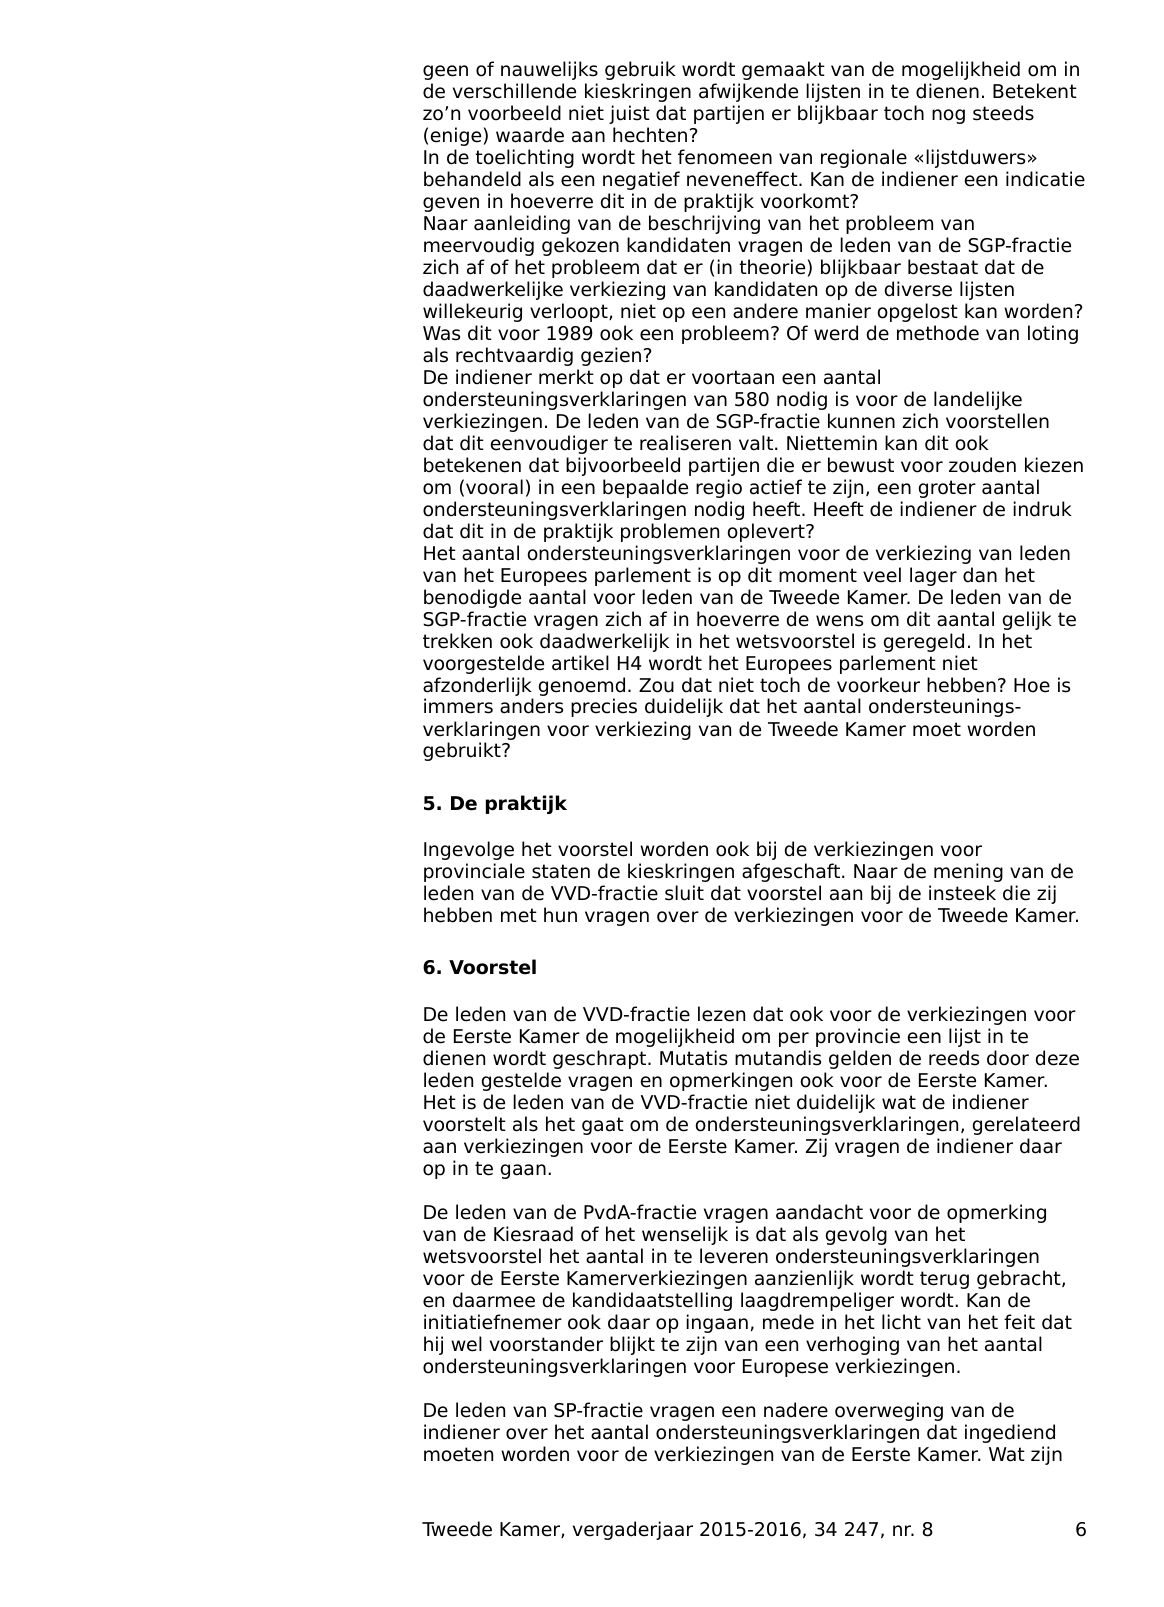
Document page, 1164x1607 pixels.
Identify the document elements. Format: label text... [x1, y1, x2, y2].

text De indiener merkt op dat er voortaan een aantal ondersteuningsverklaringen van 580 nodig is voor de landelijke verkiezingen. De leden van de SGP-fractie kunnen zich voorstellen dat dit eenvoudiger te realiseren valt. Niettemin kan dit ook betekenen dat bijvoorbeeld partijen die er bewust voor zouden kiezen om (vooral) in een bepaalde regio actief te zijn, een groter aantal ondersteuningsverklaringen nodig heeft. Heeft de indiener de indruk dat dit in de praktijk problemen oplevert? [422, 367, 1087, 543]
text Het aantal ondersteuningsverklaringen voor de verkiezing van leden van het Europees parlement is op dit moment veel lager dan het benodigde aantal voor leden van de Tweede Kamer. De leden van de SGP-fractie vragen zich af in hoeverre de wens om dit aantal gelijk te trekken ook daadwerkelijk in het wetsvoorstel is geregeld. In het voorgestelde artikel H4 wordt het Europees parlement niet afzonderlijk genoemd. Zou dat niet toch de voorkeur hebben? Hoe is immers anders precies duidelijk dat het aantal ondersteunings-verklaringen voor verkiezing van de Tweede Kamer moet worden gebruikt? [422, 543, 1087, 762]
text De leden van SP-fractie vragen een nadere overweging van de indiener over het aantal ondersteuningsverklaringen dat ingediend moeten worden voor de verkiezingen van de Eerste Kamer. Wat zijn [422, 1400, 1087, 1466]
text Naar aanleiding van de beschrijving van het probleem van meervoudig gekozen kandidaten vragen de leden van de SGP-fractie zich af of het probleem dat er (in theorie) blijkbaar bestaat dat de daadwerkelijke verkiezing van kandidaten op de diverse lijsten willekeurig verloopt, niet op een andere manier opgelost kan worden? Was dit voor 1989 ook een probleem? Of werd de methode van loting als rechtvaardig gezien? [422, 213, 1087, 367]
text De leden van de PvdA-fractie vragen aandacht voor de opmerking van de Kiesraad of het wenselijk is dat als gevolg van het wetsvoorstel het aantal in te leveren ondersteuningsverklaringen voor de Eerste Kamerverkiezingen aanzienlijk wordt terug gebracht, en daarmee de kandidaatstelling laagdrempeliger wordt. Kan de initiatiefnemer ook daar op ingaan, mede in het licht van het feit dat hij wel voorstander blijkt te zijn van een verhoging van het aantal ondersteuningsverklaringen voor Europese verkiezingen. [422, 1202, 1087, 1378]
subtitle 6. Voorstel [422, 957, 1087, 979]
text In de toelichting wordt het fenomeen van regionale «lijstduwers» behandeld als een negatief neveneffect. Kan de indiener een indicatie geven in hoeverre dit in de praktijk voorkomt? [422, 147, 1087, 213]
text Ingevolge het voorstel worden ook bij de verkiezingen voor provinciale staten de kieskringen afgeschaft. Naar de mening van de leden van de VVD-fractie sluit dat voorstel aan bij de insteek die zij hebben met hun vragen over de verkiezingen voor de Tweede Kamer. [422, 839, 1087, 927]
text De leden van de VVD-fractie lezen dat ook voor de verkiezingen voor de Eerste Kamer de mogelijkheid om per provincie een lijst in te dienen wordt geschrapt. Mutatis mutandis gelden de reeds door deze leden gestelde vragen en opmerkingen ook voor de Eerste Kamer. Het is de leden van de VVD-fractie niet duidelijk wat de indiener voorstelt als het gaat om de ondersteuningsverklaringen, gerelateerd aan verkiezingen voor de Eerste Kamer. Zij vragen de indiener daar op in te gaan. [422, 1004, 1087, 1180]
subtitle 5. De praktijk [422, 792, 1087, 814]
text geen of nauwelijks gebruik wordt gemaakt van de mogelijkheid om in de verschillende kieskringen afwijkende lijsten in te dienen. Betekent zo’n voorbeeld niet juist dat partijen er blijkbaar toch nog steeds (enige) waarde aan hechten? [422, 59, 1087, 147]
